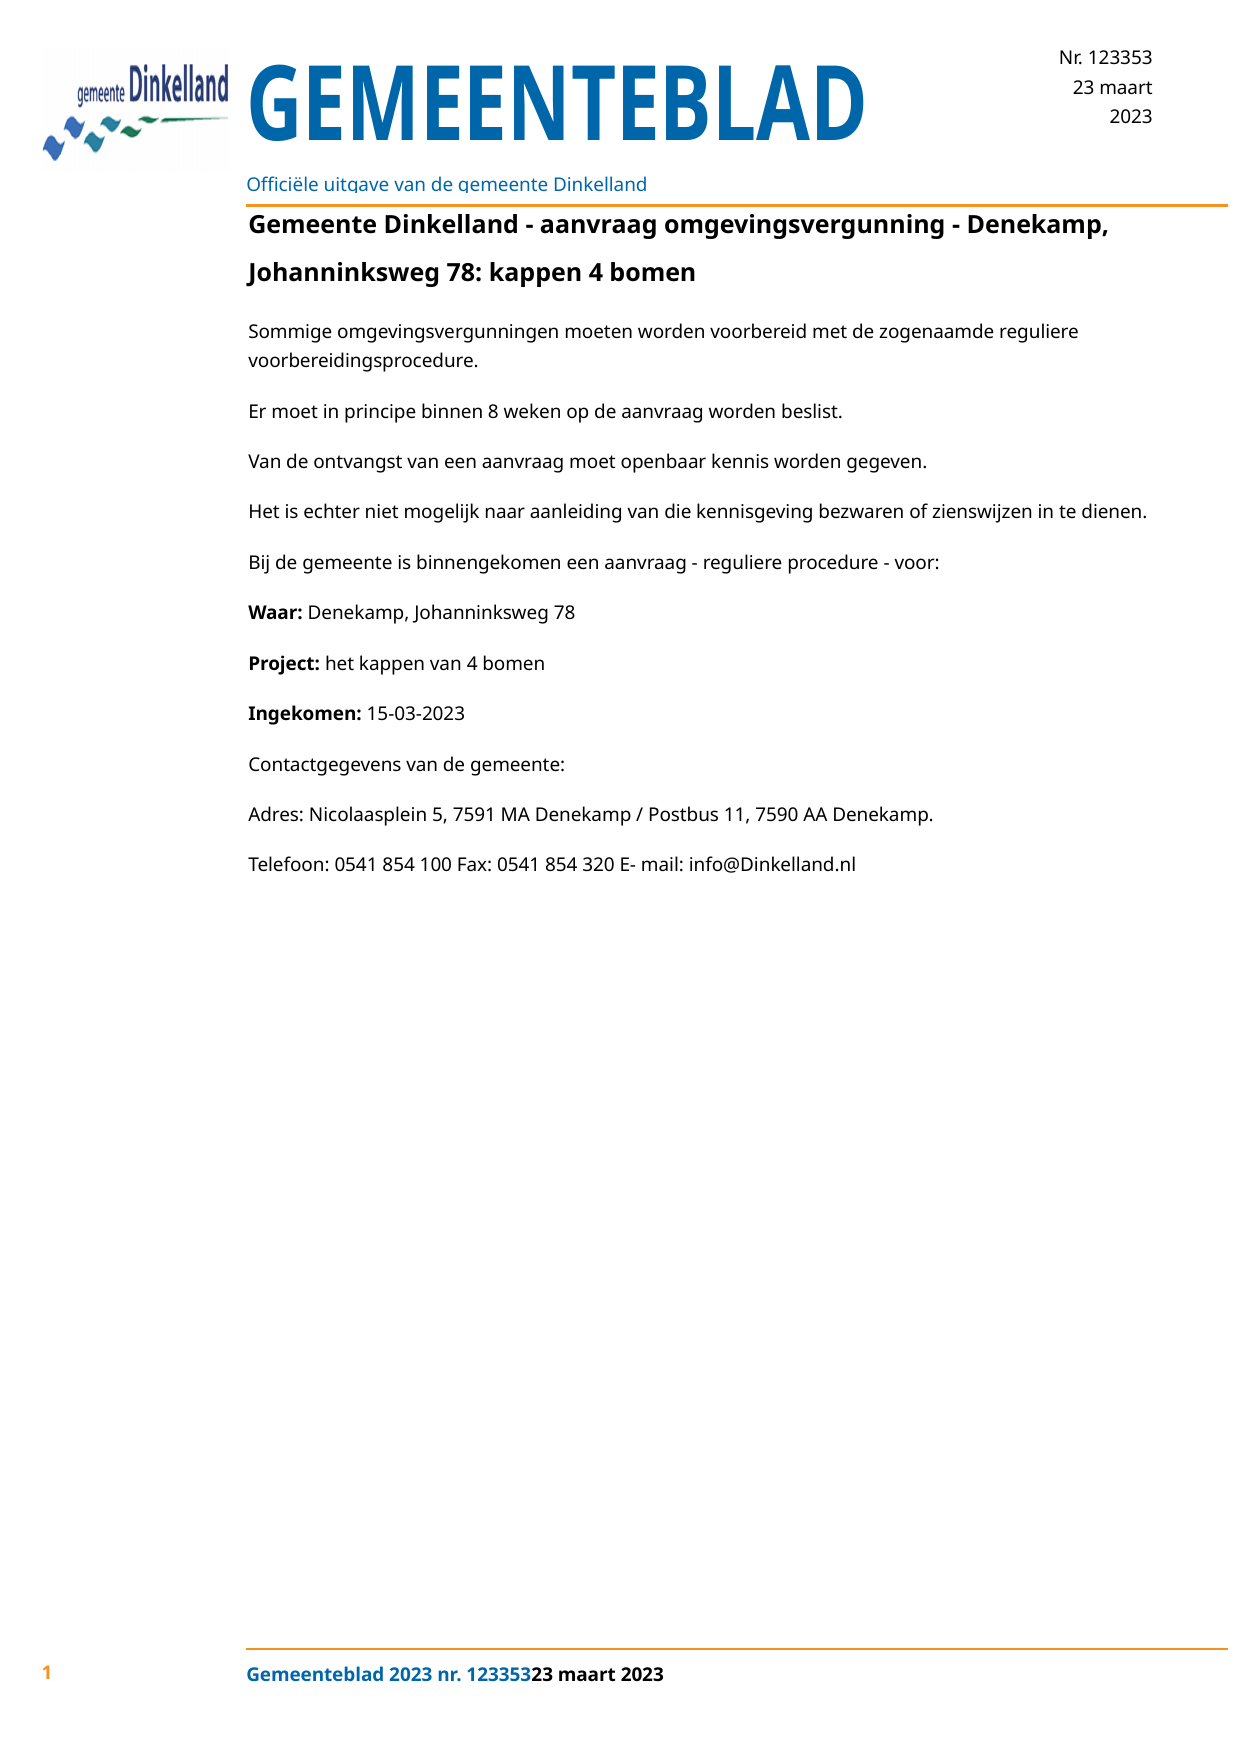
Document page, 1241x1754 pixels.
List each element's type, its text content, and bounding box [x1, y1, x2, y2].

text Van de ontvangst van een aanvraag moet openbaar kennis worden gegeven. [248, 448, 1152, 474]
text Waar: Denekamp, Johanninksweg 78 [248, 599, 1152, 625]
text Ingekomen: 15-03-2023 [248, 700, 1152, 726]
text Het is echter niet mogelijk naar aanleiding van die kennisgeving bezwaren of zienswijzen in te dienen. [248, 499, 1152, 524]
text Sommige omgevingsvergunningen moeten worden voorbereid met de zogenaamde reguliere voorbereidingsprocedure. [248, 318, 1152, 373]
text Contactgegevens van de gemeente: [248, 751, 1152, 777]
text Adres: Nicolaasplein 5, 7591 MA Denekamp / Postbus 11, 7590 AA Denekamp. [248, 801, 1152, 827]
text Gemeente Dinkelland - aanvraag omgevingsvergunning - Denekamp, Johanninksweg 78: kappen 4 bomen [248, 207, 1152, 288]
picture [41, 47, 231, 172]
text Er moet in principe binnen 8 weken op de aanvraag worden beslist. [248, 398, 1152, 424]
text Telefoon: 0541 854 100 Fax: 0541 854 320 E- mail: info@Dinkelland.nl [248, 852, 1152, 877]
text Bij de gemeente is binnengekomen een aanvraag - reguliere procedure - voor: [248, 549, 1152, 575]
text Project: het kappen van 4 bomen [248, 650, 1152, 676]
